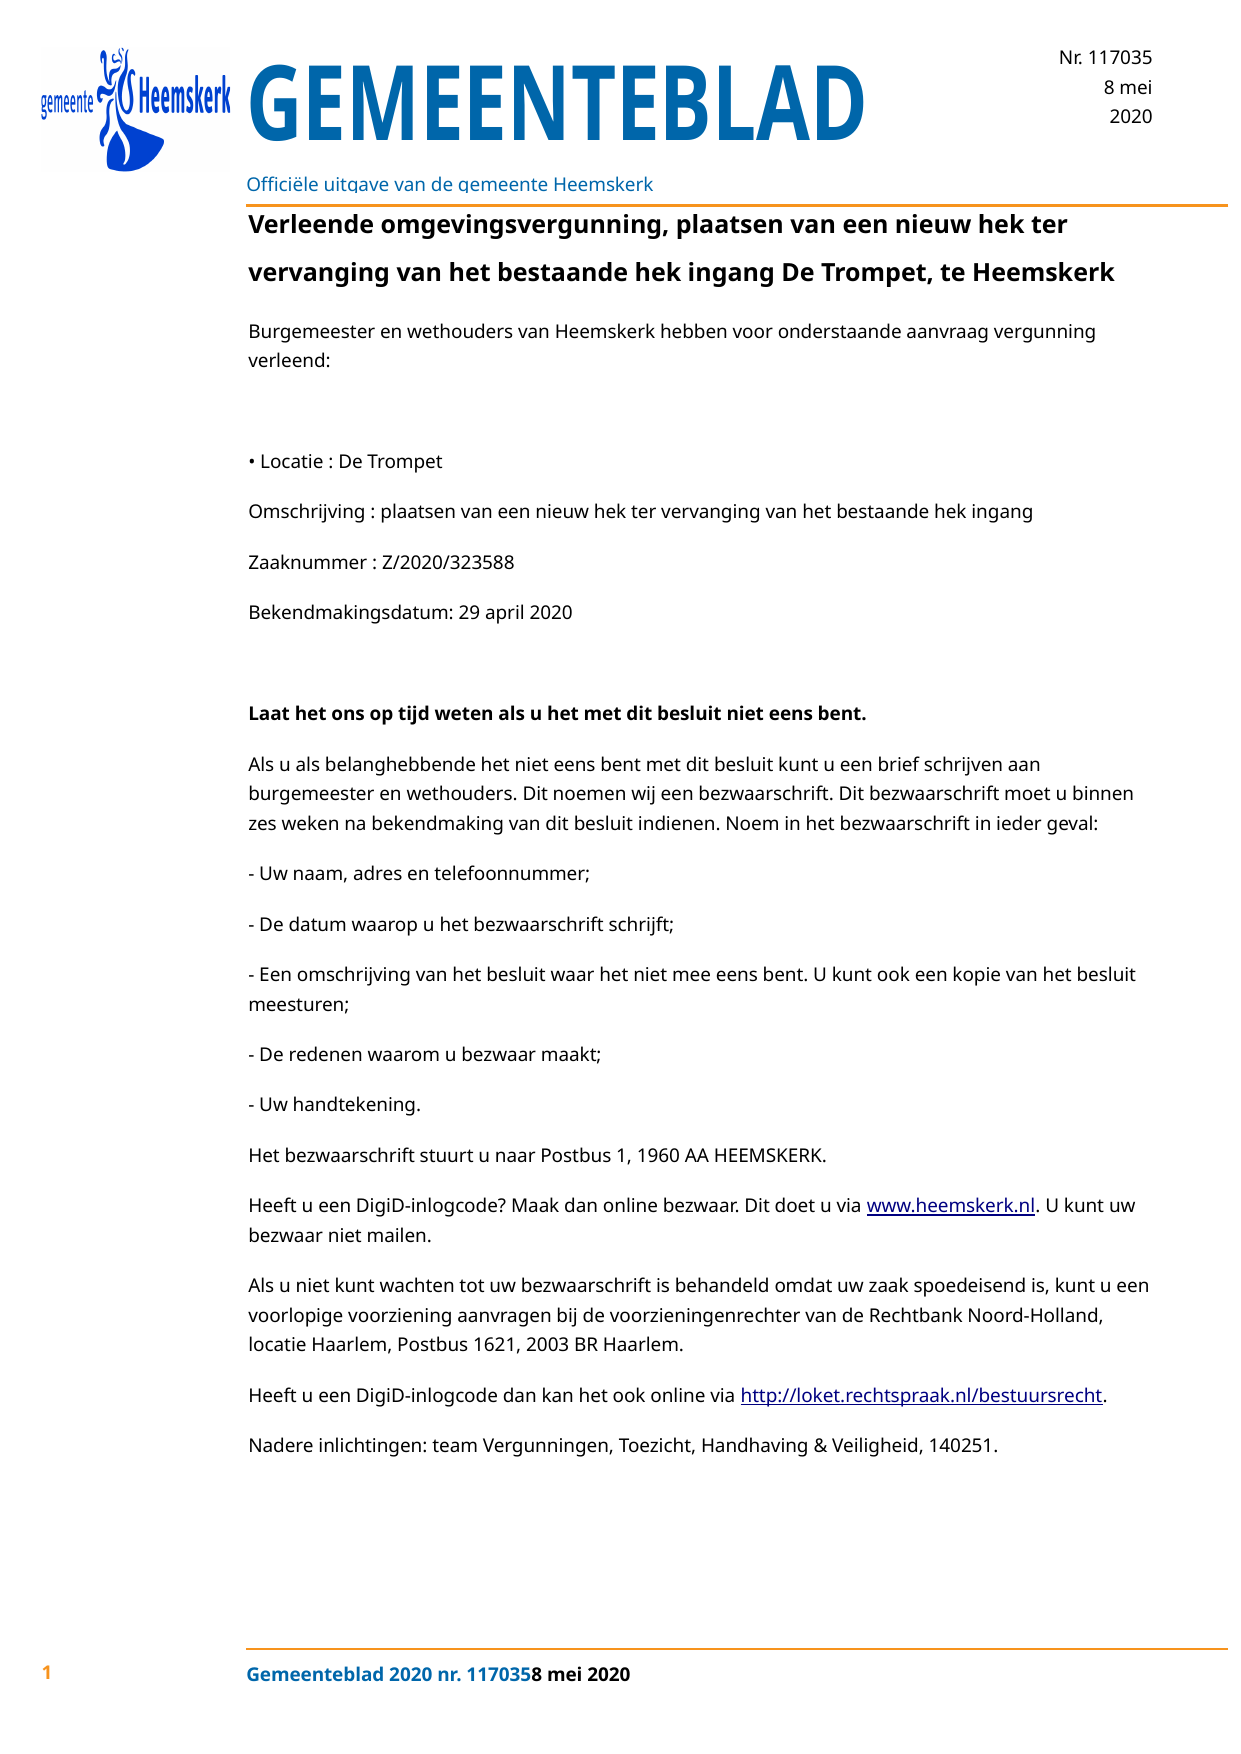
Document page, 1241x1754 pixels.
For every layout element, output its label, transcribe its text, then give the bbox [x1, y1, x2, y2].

text Nadere inlichtingen: team Vergunningen, Toezicht, Handhaving & Veiligheid, 140251. [248, 1432, 1152, 1458]
text Laat het ons op tijd weten als u het met dit besluit niet eens bent. [248, 700, 1152, 726]
text Als u niet kunt wachten tot uw bezwaarschrift is behandeld omdat uw zaak spoedeisend is, kunt u een voorlopige voorziening aanvragen bij de voorzieningenrechter van de Rechtbank Noord-Holland, locatie Haarlem, Postbus 1621, 2003 BR Haarlem. [248, 1272, 1152, 1357]
text - De datum waarop u het bezwaarschrift schrijft; [248, 911, 1152, 937]
text - Uw naam, adres en telefoonnummer; [248, 860, 1152, 886]
text - De redenen waarom u bezwaar maakt; [248, 1041, 1152, 1067]
text - Een omschrijving van het besluit waar het niet mee eens bent. U kunt ook een kopie van het besluit meesturen; [248, 961, 1152, 1017]
text Heeft u een DigiD-inlogcode? Maak dan online bezwaar. Dit doet u via www.heemskerk.nl. U kunt uw bezwaar niet mailen. [248, 1192, 1152, 1248]
text Zaaknummer : Z/2020/323588 [248, 549, 1152, 575]
picture [41, 47, 231, 172]
text • Locatie : De Trompet [248, 448, 1152, 474]
text Heeft u een DigiD-inlogcode dan kan het ook online via http://loket.rechtspraak.nl/bestuursrecht. [248, 1382, 1152, 1408]
text Omschrijving : plaatsen van een nieuw hek ter vervanging van het bestaande hek ingang [248, 499, 1152, 524]
text Verleende omgevingsvergunning, plaatsen van een nieuw hek ter vervanging van het bestaande hek ingang De Trompet, te Heemskerk [248, 207, 1152, 288]
text - Uw handtekening. [248, 1092, 1152, 1117]
text Burgemeester en wethouders van Heemskerk hebben voor onderstaande aanvraag vergunning verleend: [248, 318, 1152, 373]
text Bekendmakingsdatum: 29 april 2020 [248, 599, 1152, 625]
text Het bezwaarschrift stuurt u naar Postbus 1, 1960 AA HEEMSKERK. [248, 1142, 1152, 1168]
text Als u als belanghebbende het niet eens bent met dit besluit kunt u een brief schrijven aan burgemeester en wethouders. Dit noemen wij een bezwaarschrift. Dit bezwaarschrift moet u binnen zes weken na bekendmaking van dit besluit indienen. Noem in het bezwaarschrift in ieder geval: [248, 751, 1152, 836]
